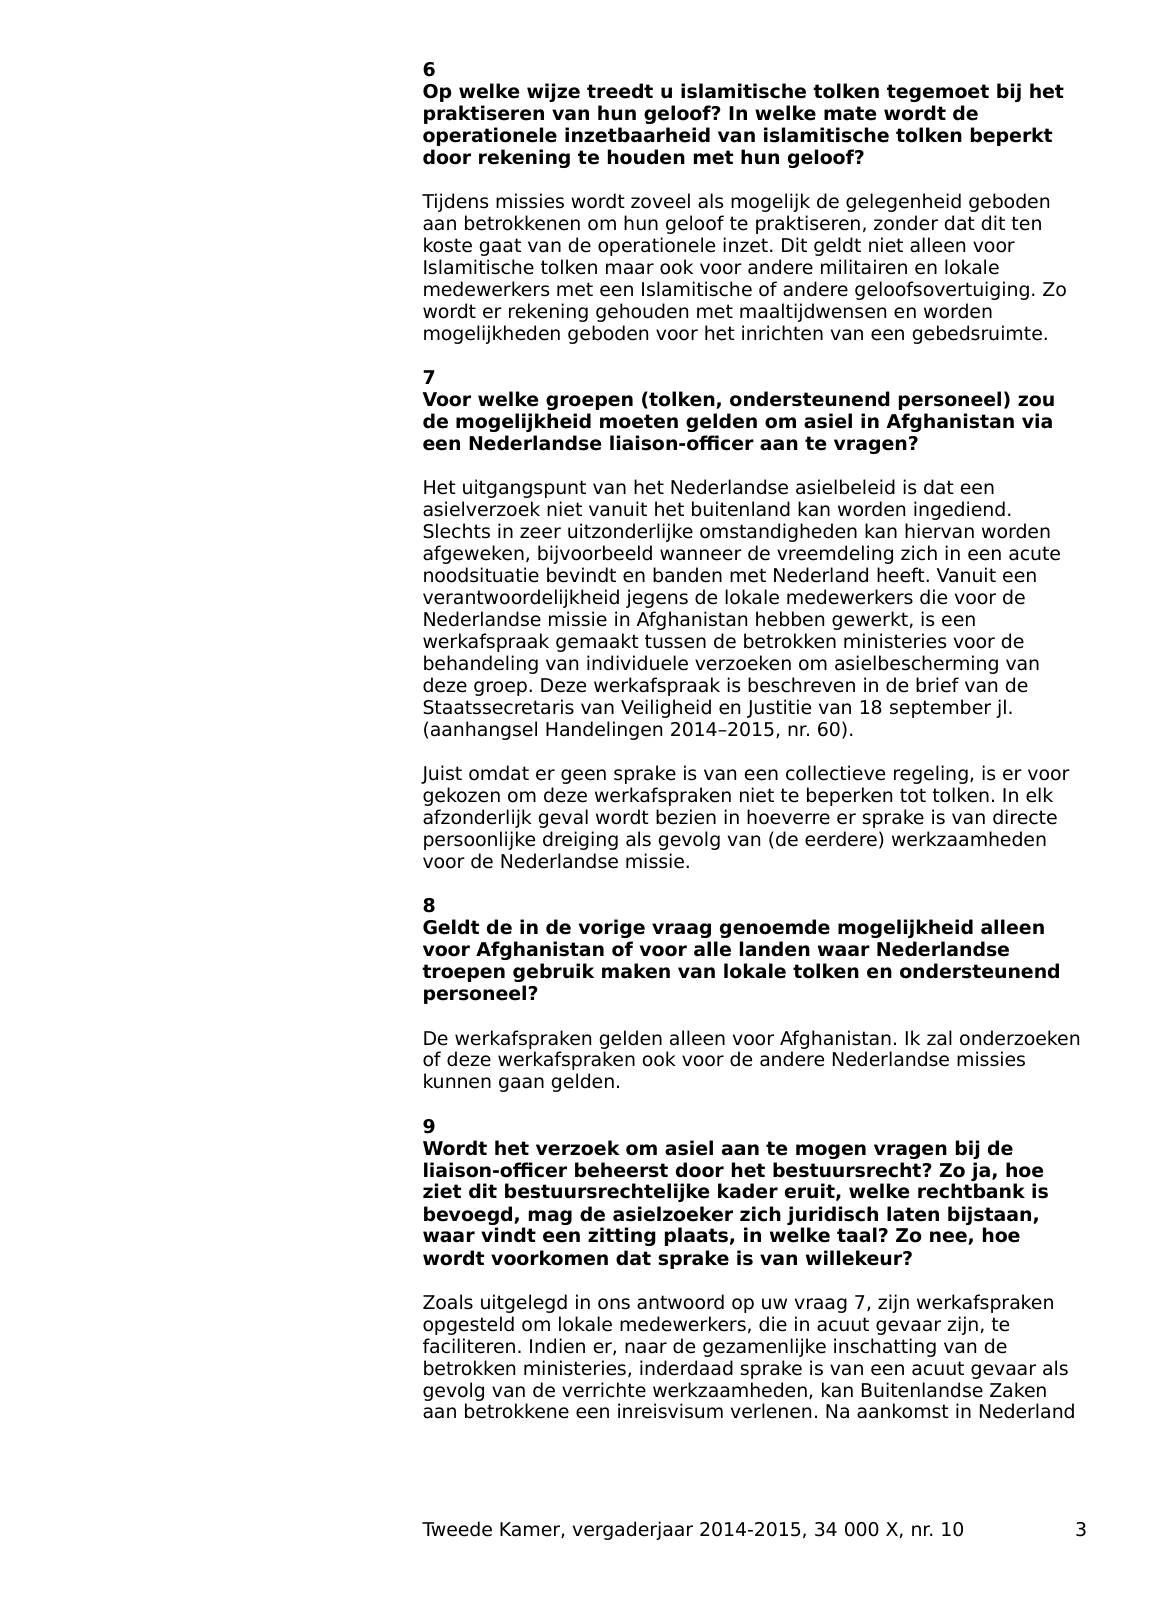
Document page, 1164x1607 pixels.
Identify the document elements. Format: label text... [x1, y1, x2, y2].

text 7 [422, 367, 1087, 389]
text Wordt het verzoek om asiel aan te mogen vragen bij de liaison-officer beheerst door het bestuursrecht? Zo ja, hoe ziet dit bestuursrechtelijke kader eruit, welke rechtbank is bevoegd, mag de asielzoeker zich juridisch laten bijstaan, waar vindt een zitting plaats, in welke taal? Zo nee, hoe wordt voorkomen dat sprake is van willekeur? [422, 1137, 1087, 1269]
text 8 [422, 895, 1087, 917]
text De werkafspraken gelden alleen voor Afghanistan. Ik zal onderzoeken of deze werkafspraken ook voor de andere Nederlandse missies kunnen gaan gelden. [422, 1027, 1087, 1093]
text Het uitgangspunt van het Nederlandse asielbeleid is dat een asielverzoek niet vanuit het buitenland kan worden ingediend. Slechts in zeer uitzonderlijke omstandigheden kan hiervan worden afgeweken, bijvoorbeeld wanneer de vreemdeling zich in een acute noodsituatie bevindt en banden met Nederland heeft. Vanuit een verantwoordelijkheid jegens de lokale medewerkers die voor de Nederlandse missie in Afghanistan hebben gewerkt, is een werkafspraak gemaakt tussen de betrokken ministeries voor de behandeling van individuele verzoeken om asielbescherming van deze groep. Deze werkafspraak is beschreven in de brief van de Staatssecretaris van Veiligheid en Justitie van 18 september jl. (aanhangsel Handelingen 2014–2015, nr. 60). [422, 477, 1087, 741]
text Op welke wijze treedt u islamitische tolken tegemoet bij het praktiseren van hun geloof? In welke mate wordt de operationele inzetbaarheid van islamitische tolken beperkt door rekening te houden met hun geloof? [422, 81, 1087, 169]
text Voor welke groepen (tolken, ondersteunend personeel) zou de mogelijkheid moeten gelden om asiel in Afghanistan via een Nederlandse liaison-officer aan te vragen? [422, 389, 1087, 455]
text Tijdens missies wordt zoveel als mogelijk de gelegenheid geboden aan betrokkenen om hun geloof te praktiseren, zonder dat dit ten koste gaat van de operationele inzet. Dit geldt niet alleen voor Islamitische tolken maar ook voor andere militairen en lokale medewerkers met een Islamitische of andere geloofsovertuiging. Zo wordt er rekening gehouden met maaltijdwensen en worden mogelijkheden geboden voor het inrichten van een gebedsruimte. [422, 191, 1087, 345]
text Geldt de in de vorige vraag genoemde mogelijkheid alleen voor Afghanistan of voor alle landen waar Nederlandse troepen gebruik maken van lokale tolken en ondersteunend personeel? [422, 917, 1087, 1005]
text 9 [422, 1116, 1087, 1137]
text Zoals uitgelegd in ons antwoord op uw vraag 7, zijn werkafspraken opgesteld om lokale medewerkers, die in acuut gevaar zijn, te faciliteren. Indien er, naar de gezamenlijke inschatting van de betrokken ministeries, inderdaad sprake is van een acuut gevaar als gevolg van de verrichte werkzaamheden, kan Buitenlandse Zaken aan betrokkene een inreisvisum verlenen. Na aankomst in Nederland [422, 1292, 1087, 1423]
text Juist omdat er geen sprake is van een collectieve regeling, is er voor gekozen om deze werkafspraken niet te beperken tot tolken. In elk afzonderlijk geval wordt bezien in hoeverre er sprake is van directe persoonlijke dreiging als gevolg van (de eerdere) werkzaamheden voor de Nederlandse missie. [422, 763, 1087, 873]
text 6 [422, 59, 1087, 81]
